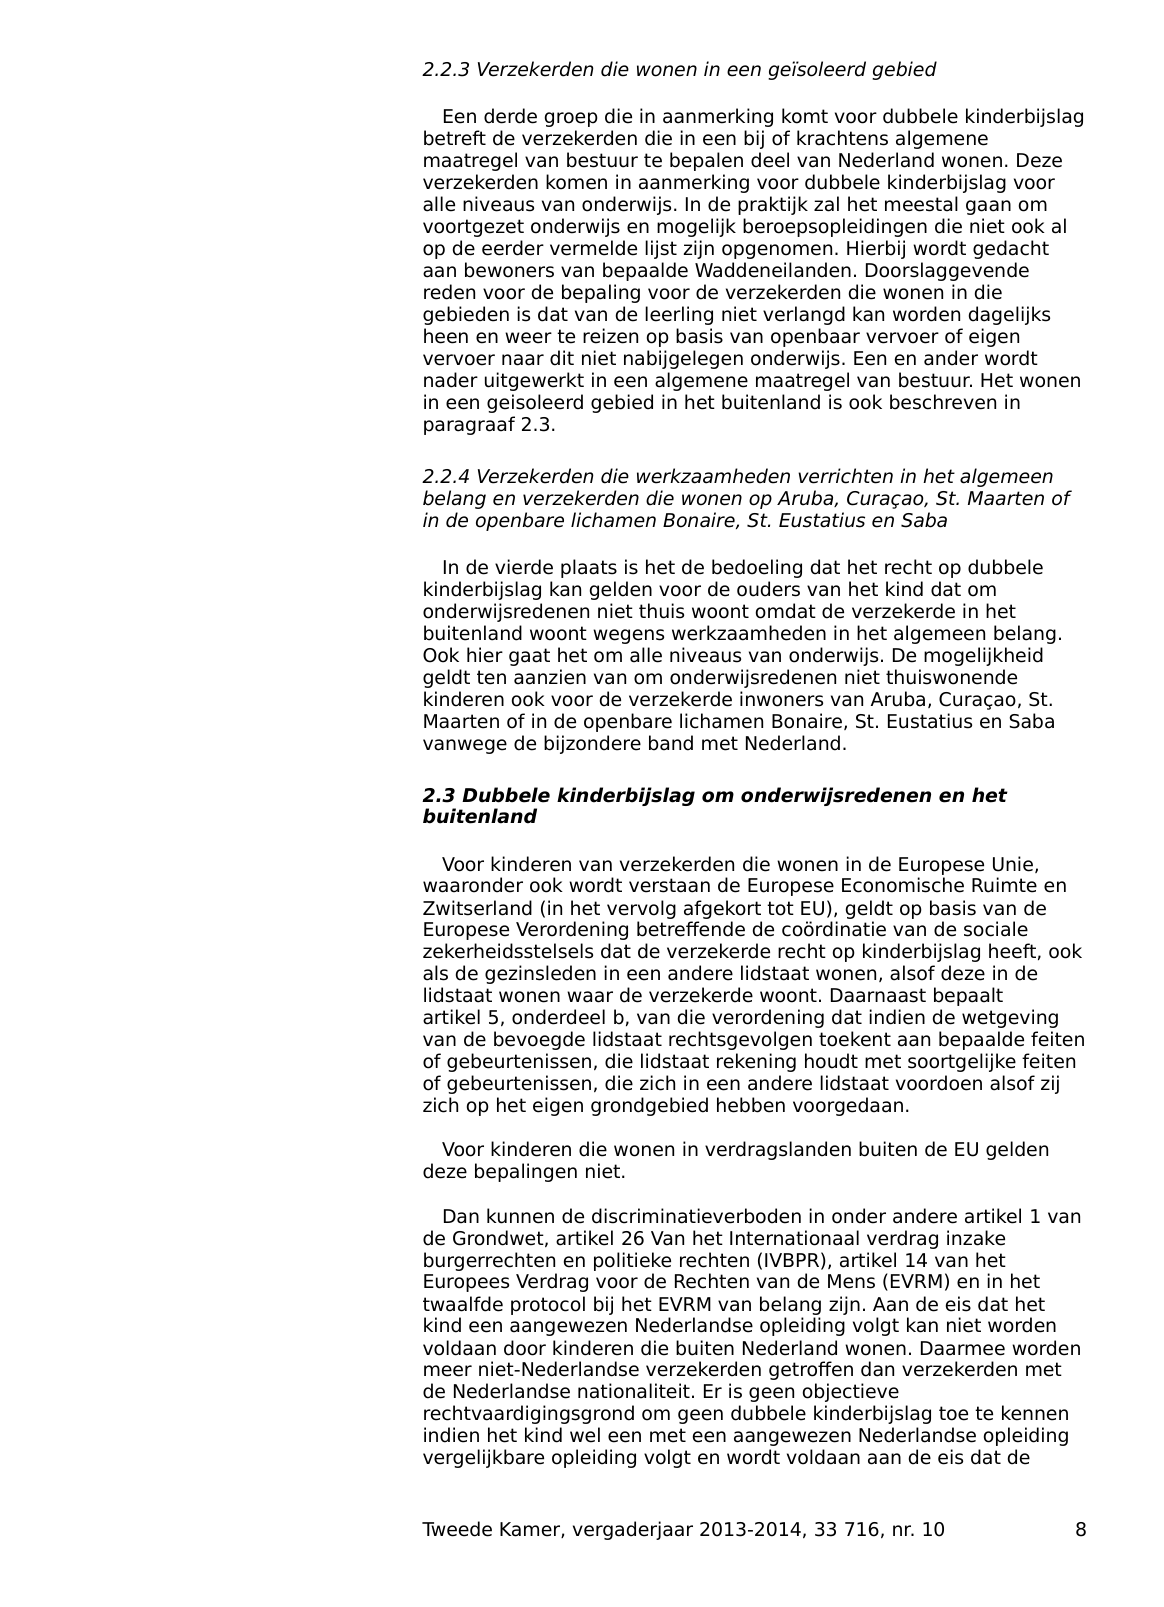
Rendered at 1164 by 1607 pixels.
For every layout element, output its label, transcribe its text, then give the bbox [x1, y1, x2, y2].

text Dan kunnen de discriminatieverboden in onder andere artikel 1 van de Grondwet, artikel 26 Van het Internationaal verdrag inzake burgerrechten en politieke rechten (IVBPR), artikel 14 van het Europees Verdrag voor de Rechten van de Mens (EVRM) en in het twaalfde protocol bij het EVRM van belang zijn. Aan de eis dat het kind een aangewezen Nederlandse opleiding volgt kan niet worden voldaan door kinderen die buiten Nederland wonen. Daarmee worden meer niet-Nederlandse verzekerden getroffen dan verzekerden met de Nederlandse nationaliteit. Er is geen objectieve rechtvaardigingsgrond om geen dubbele kinderbijslag toe te kennen indien het kind wel een met een aangewezen Nederlandse opleiding vergelijkbare opleiding volgt en wordt voldaan aan de eis dat de [422, 1206, 1087, 1469]
text In de vierde plaats is het de bedoeling dat het recht op dubbele kinderbijslag kan gelden voor de ouders van het kind dat om onderwijsredenen niet thuis woont omdat de verzekerde in het buitenland woont wegens werkzaamheden in het algemeen belang. Ook hier gaat het om alle niveaus van onderwijs. De mogelijkheid geldt ten aanzien van om onderwijsredenen niet thuiswonende kinderen ook voor de verzekerde inwoners van Aruba, Curaçao, St. Maarten of in de openbare lichamen Bonaire, St. Eustatius en Saba vanwege de bijzondere band met Nederland. [422, 557, 1087, 754]
text Een derde groep die in aanmerking komt voor dubbele kinderbijslag betreft de verzekerden die in een bij of krachtens algemene maatregel van bestuur te bepalen deel van Nederland wonen. Deze verzekerden komen in aanmerking voor dubbele kinderbijslag voor alle niveaus van onderwijs. In de praktijk zal het meestal gaan om voortgezet onderwijs en mogelijk beroepsopleidingen die niet ook al op de eerder vermelde lijst zijn opgenomen. Hierbij wordt gedacht aan bewoners van bepaalde Waddeneilanden. Doorslaggevende reden voor de bepaling voor de verzekerden die wonen in die gebieden is dat van de leerling niet verlangd kan worden dagelijks heen en weer te reizen op basis van openbaar vervoer of eigen vervoer naar dit niet nabijgelegen onderwijs. Een en ander wordt nader uitgewerkt in een algemene maatregel van bestuur. Het wonen in een geisoleerd gebied in het buitenland is ook beschreven in paragraaf 2.3. [422, 106, 1087, 436]
text Voor kinderen die wonen in verdragslanden buiten de EU gelden deze bepalingen niet. [422, 1139, 1087, 1183]
text Voor kinderen van verzekerden die wonen in de Europese Unie, waaronder ook wordt verstaan de Europese Economische Ruimte en Zwitserland (in het vervolg afgekort tot EU), geldt op basis van de Europese Verordening betreffende de coördinatie van de sociale zekerheidsstelsels dat de verzekerde recht op kinderbijslag heeft, ook als de gezinsleden in een andere lidstaat wonen, alsof deze in de lidstaat wonen waar de verzekerde woont. Daarnaast bepaalt artikel 5, onderdeel b, van die verordening dat indien de wetgeving van de bevoegde lidstaat rechtsgevolgen toekent aan bepaalde feiten of gebeurtenissen, die lidstaat rekening houdt met soortgelijke feiten of gebeurtenissen, die zich in een andere lidstaat voordoen alsof zij zich op het eigen grondgebied hebben voorgedaan. [422, 853, 1087, 1117]
subtitle 2.3 Dubbele kinderbijslag om onderwijsredenen en het buitenland [422, 784, 1087, 828]
subtitle 2.2.3 Verzekerden die wonen in een geïsoleerd gebied [422, 59, 1087, 81]
subtitle 2.2.4 Verzekerden die werkzaamheden verrichten in het algemeen belang en verzekerden die wonen op Aruba, Curaçao, St. Maarten of in de openbare lichamen Bonaire, St. Eustatius en Saba [422, 466, 1087, 532]
